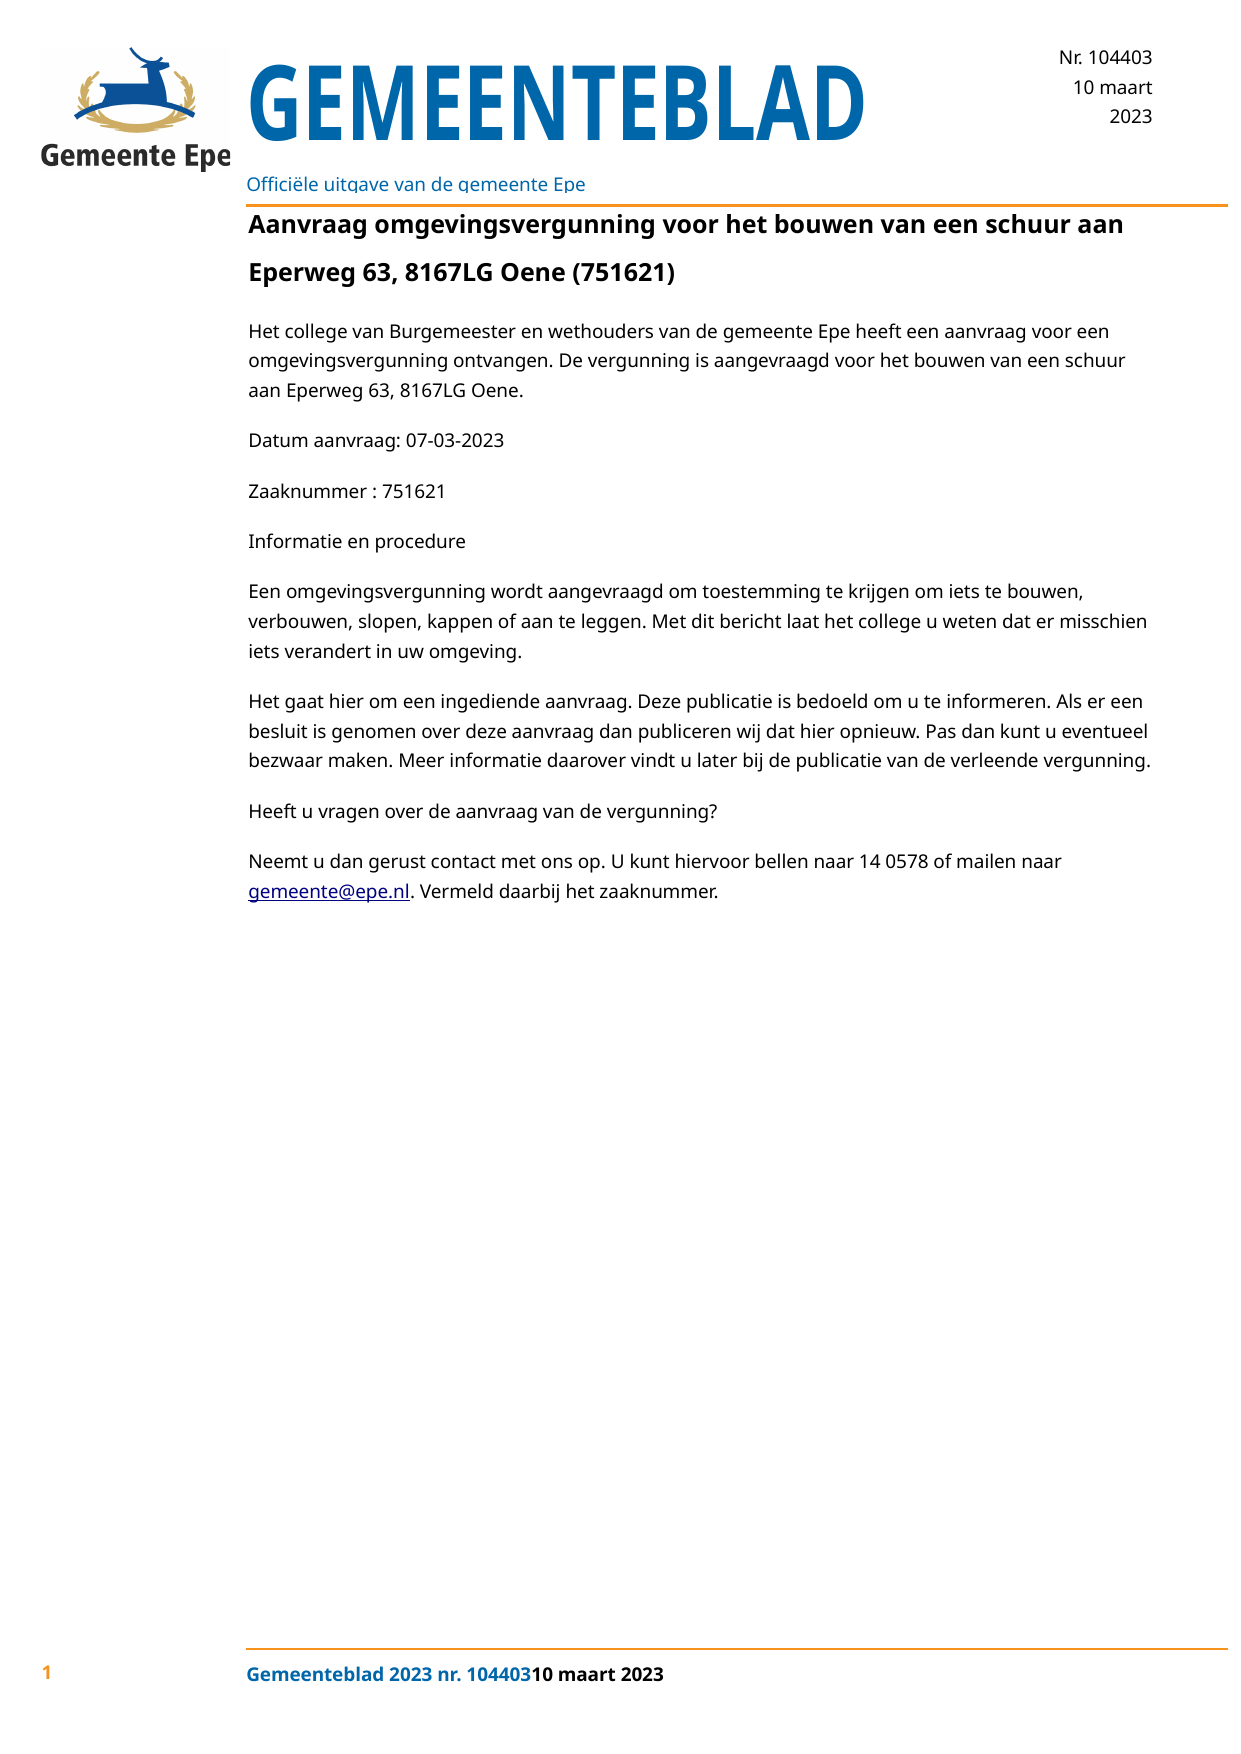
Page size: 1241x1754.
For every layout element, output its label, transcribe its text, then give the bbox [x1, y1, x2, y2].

text Informatie en procedure [248, 528, 1152, 554]
text Datum aanvraag: 07-03-2023 [248, 427, 1152, 453]
picture [41, 47, 231, 172]
text Het gaat hier om een ingediende aanvraag. Deze publicatie is bedoeld om u te informeren. Als er een besluit is genomen over deze aanvraag dan publiceren wij dat hier opnieuw. Pas dan kunt u eventueel bezwaar maken. Meer informatie daarover vindt u later bij de publicatie van de verleende vergunning. [248, 688, 1152, 773]
text Heeft u vragen over de aanvraag van de vergunning? [248, 798, 1152, 824]
text Aanvraag omgevingsvergunning voor het bouwen van een schuur aan Eperweg 63, 8167LG Oene (751621) [248, 207, 1152, 288]
text Neemt u dan gerust contact met ons op. U kunt hiervoor bellen naar 14 0578 of mailen naar gemeente@epe.nl. Vermeld daarbij het zaaknummer. [248, 848, 1152, 904]
text Het college van Burgemeester en wethouders van de gemeente Epe heeft een aanvraag voor een omgevingsvergunning ontvangen. De vergunning is aangevraagd voor het bouwen van een schuur aan Eperweg 63, 8167LG Oene. [248, 318, 1152, 403]
text Een omgevingsvergunning wordt aangevraagd om toestemming te krijgen om iets te bouwen, verbouwen, slopen, kappen of aan te leggen. Met dit bericht laat het college u weten dat er misschien iets verandert in uw omgeving. [248, 579, 1152, 664]
text Zaaknummer : 751621 [248, 478, 1152, 504]
